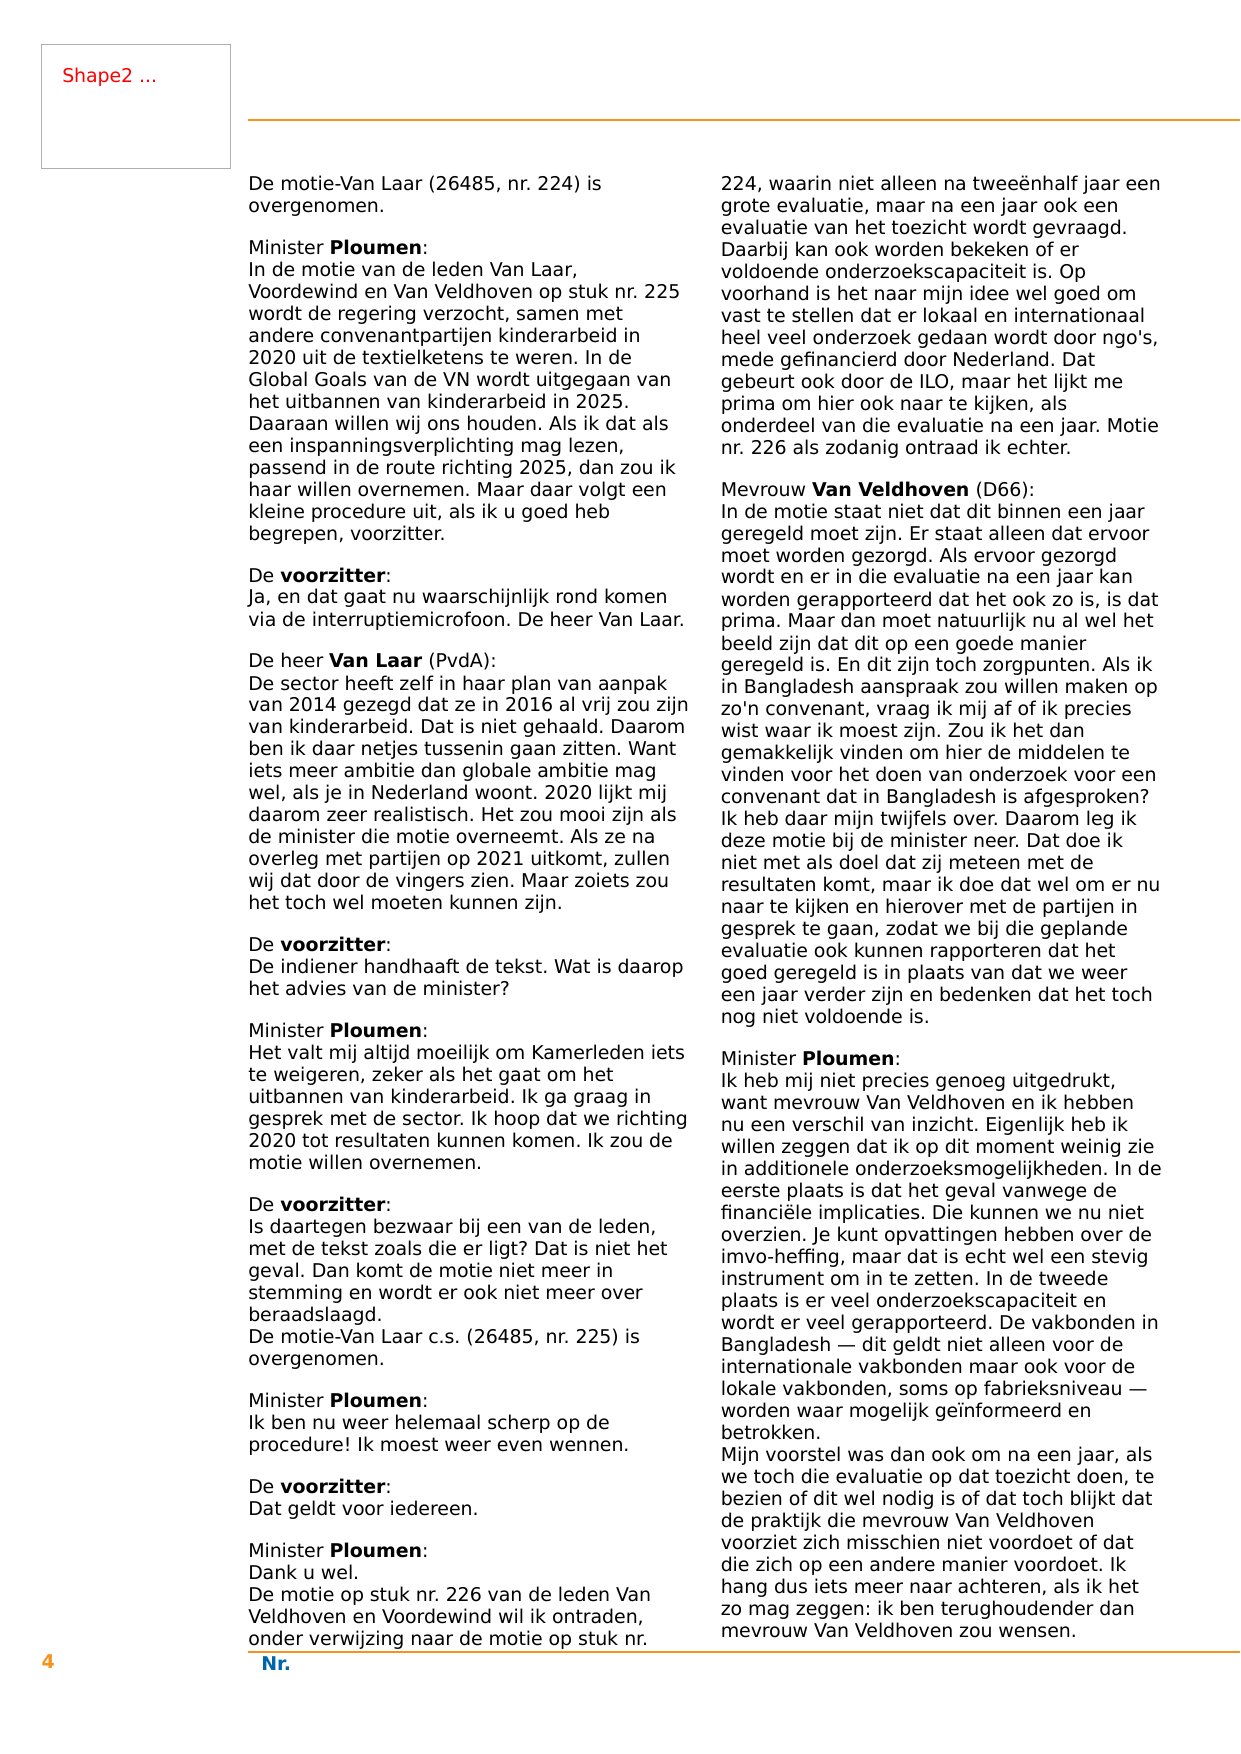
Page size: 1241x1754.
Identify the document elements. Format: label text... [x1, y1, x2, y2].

text Ik heb mij niet precies genoeg uitgedrukt, want mevrouw Van Veldhoven en ik hebben nu een verschil van inzicht. Eigenlijk heb ik willen zeggen dat ik op dit moment weinig zie in additionele onderzoeksmogelijkheden. In de eerste plaats is dat het geval vanwege de financiële implicaties. Die kunnen we nu niet overzien. Je kunt opvattingen hebben over de imvo-heffing, maar dat is echt wel een stevig instrument om in te zetten. In de tweede plaats is er veel onderzoekscapaciteit en wordt er veel gerapporteerd. De vakbonden in Bangladesh — dit geldt niet alleen voor de internationale vakbonden maar ook voor de lokale vakbonden, soms op fabrieksniveau — worden waar mogelijk geïnformeerd en betrokken. [721, 1070, 1163, 1444]
text Ik ben nu weer helemaal scherp op de procedure! Ik moest weer even wennen. [248, 1412, 691, 1456]
text Minister Ploumen: [248, 1540, 691, 1562]
text Dank u wel. [248, 1562, 691, 1584]
text Minister Ploumen: [248, 1020, 691, 1042]
text Mijn voorstel was dan ook om na een jaar, als we toch die evaluatie op dat toezicht doen, te bezien of dit wel nodig is of dat toch blijkt dat de praktijk die mevrouw Van Veldhoven voorziet zich misschien niet voordoet of dat die zich op een andere manier voordoet. Ik hang dus iets meer naar achteren, als ik het zo mag zeggen: ik ben terughoudender dan mevrouw Van Veldhoven zou wensen. [721, 1444, 1163, 1641]
text Ja, en dat gaat nu waarschijnlijk rond komen via de interruptiemicrofoon. De heer Van Laar. [248, 586, 691, 630]
text In de motie staat niet dat dit binnen een jaar geregeld moet zijn. Er staat alleen dat ervoor moet worden gezorgd. Als ervoor gezorgd wordt en er in die evaluatie na een jaar kan worden gerapporteerd dat het ook zo is, is dat prima. Maar dan moet natuurlijk nu al wel het beeld zijn dat dit op een goede manier geregeld is. En dit zijn toch zorgpunten. Als ik in Bangladesh aanspraak zou willen maken op zo'n convenant, vraag ik mij af of ik precies wist waar ik moest zijn. Zou ik het dan gemakkelijk vinden om hier de middelen te vinden voor het doen van onderzoek voor een convenant dat in Bangladesh is afgesproken? Ik heb daar mijn twijfels over. Daarom leg ik deze motie bij de minister neer. Dat doe ik niet met als doel dat zij meteen met de resultaten komt, maar ik doe dat wel om er nu naar te kijken en hierover met de partijen in gesprek te gaan, zodat we bij die geplande evaluatie ook kunnen rapporteren dat het goed geregeld is in plaats van dat we weer een jaar verder zijn en bedenken dat het toch nog niet voldoende is. [721, 501, 1163, 1028]
text In de motie van de leden Van Laar, Voordewind en Van Veldhoven op stuk nr. 225 wordt de regering verzocht, samen met andere convenantpartijen kinderarbeid in 2020 uit de textielketens te weren. In de Global Goals van de VN wordt uitgegaan van het uitbannen van kinderarbeid in 2025. Daaraan willen wij ons houden. Als ik dat als een inspanningsverplichting mag lezen, passend in de route richting 2025, dan zou ik haar willen overnemen. Maar daar volgt een kleine procedure uit, als ik u goed heb begrepen, voorzitter. [248, 259, 691, 544]
text Minister Ploumen: [721, 1048, 1163, 1070]
text De indiener handhaaft de tekst. Wat is daarop het advies van de minister? [248, 956, 691, 1000]
text De sector heeft zelf in haar plan van aanpak van 2014 gezegd dat ze in 2016 al vrij zou zijn van kinderarbeid. Dat is niet gehaald. Daarom ben ik daar netjes tussenin gaan zitten. Want iets meer ambitie dan globale ambitie mag wel, als je in Nederland woont. 2020 lijkt mij daarom zeer realistisch. Het zou mooi zijn als de minister die motie overneemt. Als ze na overleg met partijen op 2021 uitkomt, zullen wij dat door de vingers zien. Maar zoiets zou het toch wel moeten kunnen zijn. [248, 672, 691, 914]
text De motie op stuk nr. 226 van de leden Van Veldhoven en Voordewind wil ik ontraden, onder verwijzing naar de motie op stuk nr. [248, 1584, 691, 1649]
text Is daartegen bezwaar bij een van de leden, met de tekst zoals die er ligt? Dat is niet het geval. Dan komt de motie niet meer in stemming en wordt er ook niet meer over beraadslaagd. [248, 1216, 691, 1326]
text De motie-Van Laar c.s. (26485, nr. 225) is overgenomen. [248, 1326, 691, 1370]
text De voorzitter: [248, 934, 691, 956]
text Minister Ploumen: [248, 237, 691, 259]
text Dat geldt voor iedereen. [248, 1498, 691, 1520]
text De voorzitter: [248, 1476, 691, 1498]
text De voorzitter: [248, 1194, 691, 1216]
text De heer Van Laar (PvdA): [248, 650, 691, 672]
text 224, waarin niet alleen na tweeënhalf jaar een grote evaluatie, maar na een jaar ook een evaluatie van het toezicht wordt gevraagd. Daarbij kan ook worden bekeken of er voldoende onderzoekscapaciteit is. Op voorhand is het naar mijn idee wel goed om vast te stellen dat er lokaal en internationaal heel veel onderzoek gedaan wordt door ngo's, mede gefinancierd door Nederland. Dat gebeurt ook door de ILO, maar het lijkt me prima om hier ook naar te kijken, als onderdeel van die evaluatie na een jaar. Motie nr. 226 als zodanig ontraad ik echter. [721, 173, 1163, 458]
text Mevrouw Van Veldhoven (D66): [721, 478, 1163, 501]
text De voorzitter: [248, 564, 691, 586]
text Minister Ploumen: [248, 1390, 691, 1412]
text Het valt mij altijd moeilijk om Kamerleden iets te weigeren, zeker als het gaat om het uitbannen van kinderarbeid. Ik ga graag in gesprek met de sector. Ik hoop dat we richting 2020 tot resultaten kunnen komen. Ik zou de motie willen overnemen. [248, 1042, 691, 1174]
text De motie-Van Laar (26485, nr. 224) is overgenomen. [248, 173, 691, 217]
